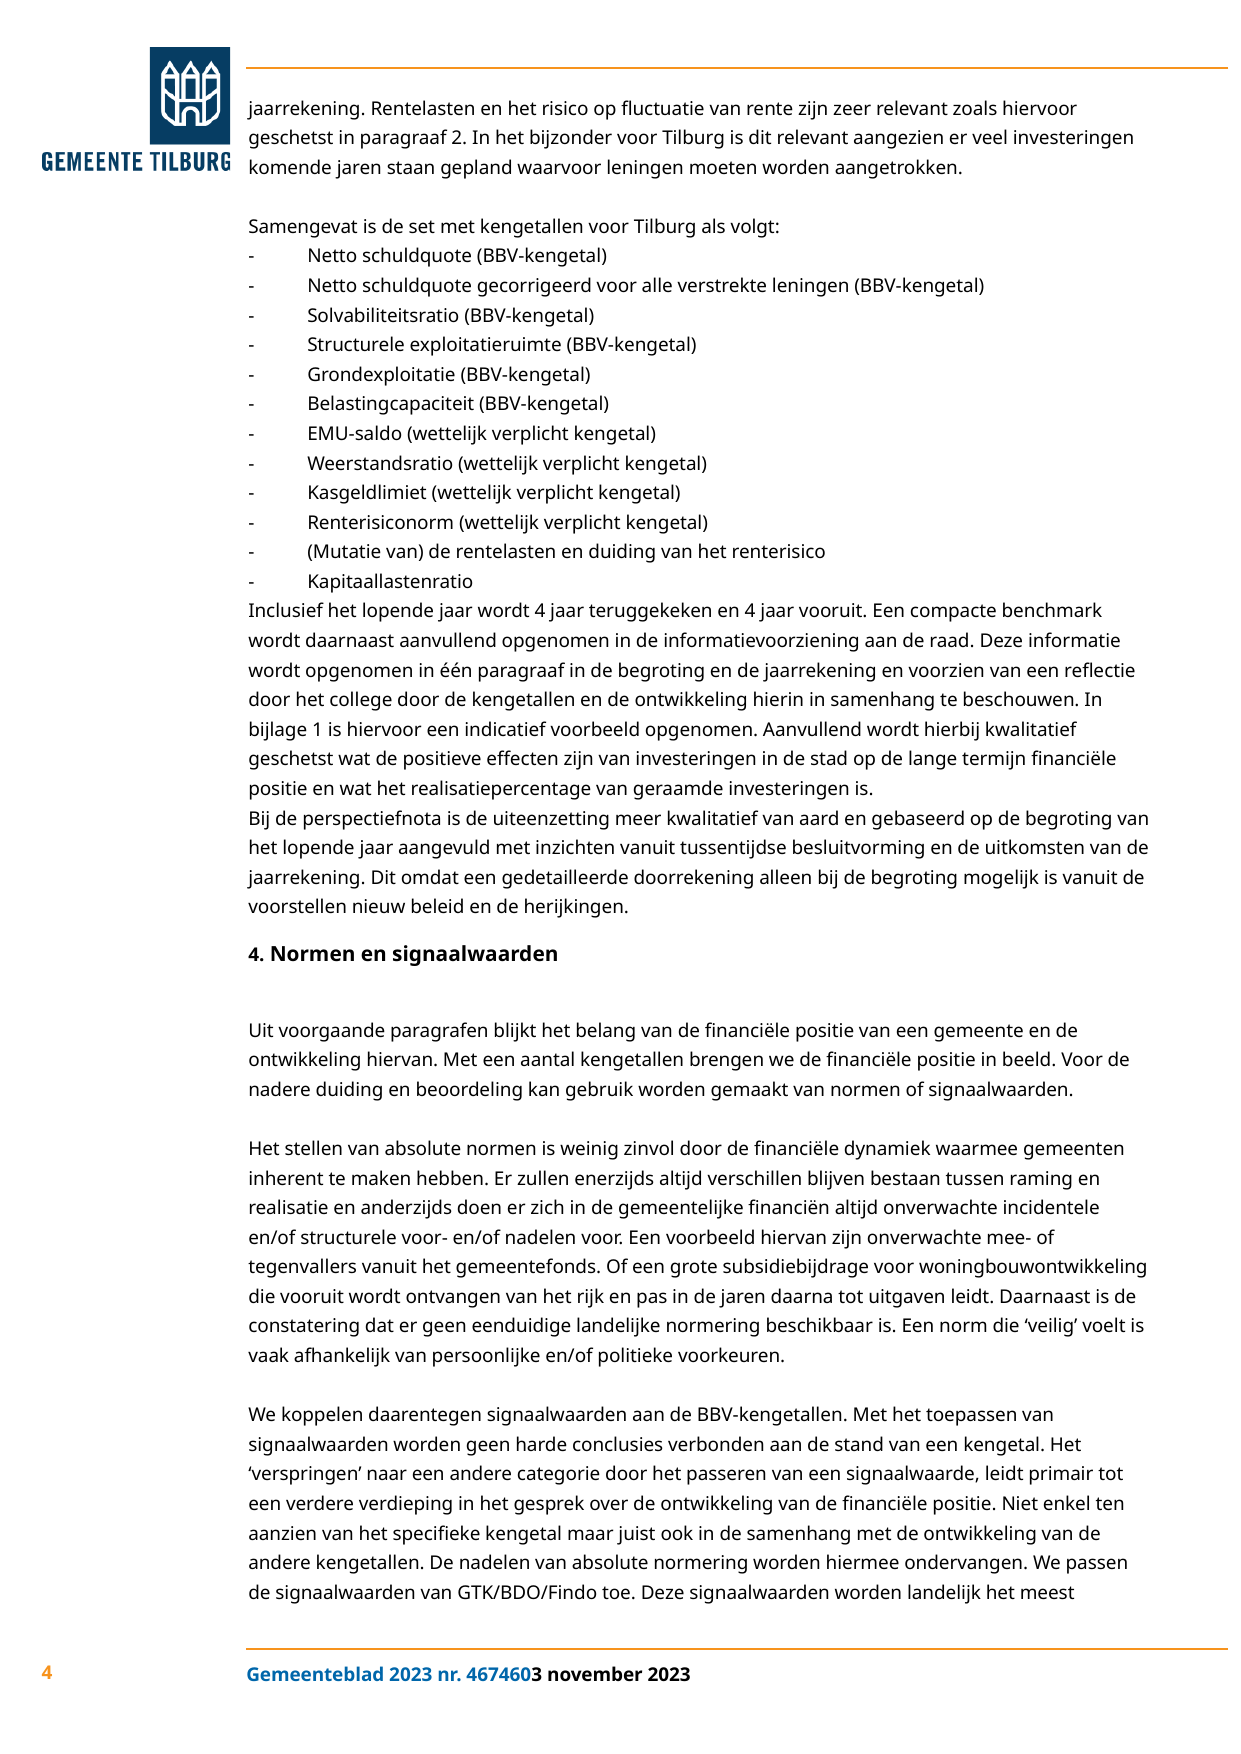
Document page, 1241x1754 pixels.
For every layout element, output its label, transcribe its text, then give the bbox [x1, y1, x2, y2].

list Netto schuldquote (BBV-kengetal) [248, 243, 1152, 268]
list Netto schuldquote gecorrigeerd voor alle verstrekte leningen (BBV-kengetal) [248, 272, 1152, 298]
text jaarrekening. Rentelasten en het risico op fluctuatie van rente zijn zeer relevant zoals hiervoor geschetst in paragraaf 2. In het bijzonder voor Tilburg is dit relevant aangezien er veel investeringen komende jaren staan gepland waarvoor leningen moeten worden aangetrokken. [248, 95, 1152, 180]
list Structurele exploitatieruimte (BBV-kengetal) [248, 331, 1152, 357]
list Renterisiconorm (wettelijk verplicht kengetal) [248, 509, 1152, 535]
text Samengevat is de set met kengetallen voor Tilburg als volgt: [248, 213, 1152, 239]
list EMU-saldo (wettelijk verplicht kengetal) [248, 420, 1152, 446]
text Uit voorgaande paragrafen blijkt het belang van de financiële positie van een gemeente en de ontwikkeling hiervan. Met een aantal kengetallen brengen we de financiële positie in beeld. Voor de nadere duiding en beoordeling kan gebruik worden gemaakt van normen of signaalwaarden. [248, 1017, 1152, 1102]
list (Mutatie van) de rentelasten en duiding van het renterisico [248, 538, 1152, 564]
list Grondexploitatie (BBV-kengetal) [248, 361, 1152, 387]
text 4. Normen en signaalwaarden [248, 939, 1152, 968]
text We koppelen daarentegen signaalwaarden aan de BBV-kengetallen. Met het toepassen van signaalwaarden worden geen harde conclusies verbonden aan de stand van een kengetal. Het ‘verspringen’ naar een andere categorie door het passeren van een signaalwaarde, leidt primair tot een verdere verdieping in het gesprek over de ontwikkeling van de financiële positie. Niet enkel ten aanzien van het specifieke kengetal maar juist ook in de samenhang met de ontwikkeling van de andere kengetallen. De nadelen van absolute normering worden hiermee ondervangen. We passen de signaalwaarden van GTK/BDO/Findo toe. Deze signaalwaarden worden landelijk het meest [248, 1401, 1152, 1605]
list Kapitaallastenratio [248, 568, 1152, 594]
picture [41, 47, 231, 172]
list Belastingcapaciteit (BBV-kengetal) [248, 391, 1152, 416]
text Het stellen van absolute normen is weinig zinvol door de financiële dynamiek waarmee gemeenten inherent te maken hebben. Er zullen enerzijds altijd verschillen blijven bestaan tussen raming en realisatie en anderzijds doen er zich in de gemeentelijke financiën altijd onverwachte incidentele en/of structurele voor- en/of nadelen voor. Een voorbeeld hiervan zijn onverwachte mee- of tegenvallers vanuit het gemeentefonds. Of een grote subsidiebijdrage voor woningbouwontwikkeling die vooruit wordt ontvangen van het rijk en pas in de jaren daarna tot uitgaven leidt. Daarnaast is de constatering dat er geen eenduidige landelijke normering beschikbaar is. Een norm die ‘veilig’ voelt is vaak afhankelijk van persoonlijke en/of politieke voorkeuren. [248, 1135, 1152, 1368]
text Inclusief het lopende jaar wordt 4 jaar teruggekeken en 4 jaar vooruit. Een compacte benchmark wordt daarnaast aanvullend opgenomen in de informatievoorziening aan de raad. Deze informatie wordt opgenomen in één paragraaf in de begroting en de jaarrekening en voorzien van een reflectie door het college door de kengetallen en de ontwikkeling hierin in samenhang te beschouwen. In bijlage 1 is hiervoor een indicatief voorbeeld opgenomen. Aanvullend wordt hierbij kwalitatief geschetst wat de positieve effecten zijn van investeringen in de stad op de lange termijn financiële positie en wat het realisatiepercentage van geraamde investeringen is. [248, 598, 1152, 801]
text Bij de perspectiefnota is de uiteenzetting meer kwalitatief van aard en gebaseerd op de begroting van het lopende jaar aangevuld met inzichten vanuit tussentijdse besluitvorming en de uitkomsten van de jaarrekening. Dit omdat een gedetailleerde doorrekening alleen bij de begroting mogelijk is vanuit de voorstellen nieuw beleid en de herijkingen. [248, 805, 1152, 919]
list Solvabiliteitsratio (BBV-kengetal) [248, 302, 1152, 328]
list Kasgeldlimiet (wettelijk verplicht kengetal) [248, 479, 1152, 505]
list Weerstandsratio (wettelijk verplicht kengetal) [248, 450, 1152, 476]
